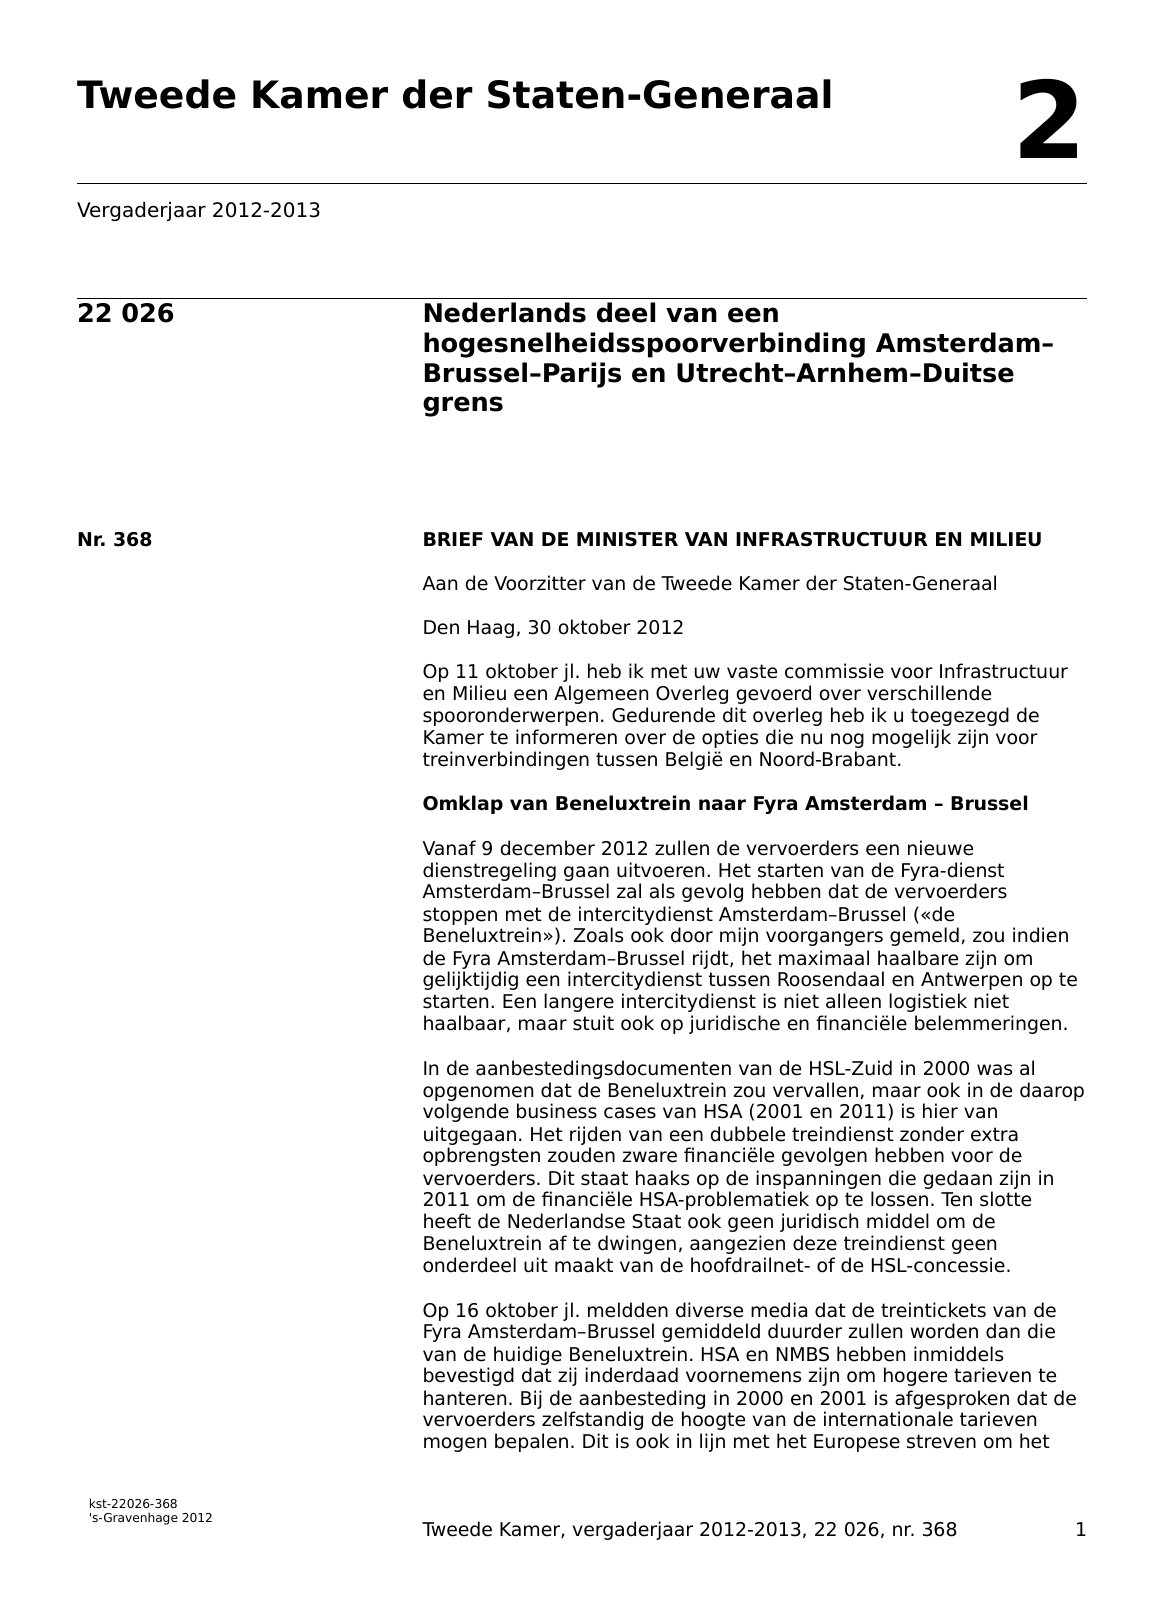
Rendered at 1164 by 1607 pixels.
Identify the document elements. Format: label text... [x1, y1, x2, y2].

text Op 11 oktober jl. heb ik met uw vaste commissie voor Infrastructuur en Milieu een Algemeen Overleg gevoerd over verschillende spooronderwerpen. Gedurende dit overleg heb ik u toegezegd de Kamer te informeren over de opties die nu nog mogelijk zijn voor treinverbindingen tussen België en Noord-Brabant. [422, 661, 1087, 771]
text In de aanbestedingsdocumenten van de HSL-Zuid in 2000 was al opgenomen dat de Beneluxtrein zou vervallen, maar ook in de daarop volgende business cases van HSA (2001 en 2011) is hier van uitgegaan. Het rijden van een dubbele treindienst zonder extra opbrengsten zouden zware financiële gevolgen hebben voor de vervoerders. Dit staat haaks op de inspanningen die gedaan zijn in 2011 om de financiële HSA-problematiek op te lossen. Ten slotte heeft de Nederlandse Staat ook geen juridisch middel om de Beneluxtrein af te dwingen, aangezien deze treindienst geen onderdeel uit maakt van de hoofdrailnet- of de HSL-concessie. [422, 1057, 1087, 1277]
text Aan de Voorzitter van de Tweede Kamer der Staten-Generaal [422, 573, 1087, 595]
subtitle 22 026 Nederlands deel van een hogesnelheidsspoorverbinding Amsterdam–Brussel–Parijs en Utrecht–Arnhem–Duitse grens [77, 299, 1087, 418]
table_header Tweede Kamer der Staten-Generaal [77, 59, 886, 183]
text Op 16 oktober jl. meldden diverse media dat de treintickets van de Fyra Amsterdam–Brussel gemiddeld duurder zullen worden dan die van de huidige Beneluxtrein. HSA en NMBS hebben inmiddels bevestigd dat zij inderdaad voornemens zijn om hogere tarieven te hanteren. Bij de aanbesteding in 2000 en 2001 is afgesproken dat de vervoerders zelfstandig de hoogte van de internationale tarieven mogen bepalen. Dit is ook in lijn met het Europese streven om het [422, 1299, 1087, 1453]
text Vanaf 9 december 2012 zullen de vervoerders een nieuwe dienstregeling gaan uitvoeren. Het starten van de Fyra-dienst Amsterdam–Brussel zal als gevolg hebben dat de vervoerders stoppen met de intercitydienst Amsterdam–Brussel («de Beneluxtrein»). Zoals ook door mijn voorgangers gemeld, zou indien de Fyra Amsterdam–Brussel rijdt, het maximaal haalbare zijn om gelijktijdig een intercitydienst tussen Roosendaal en Antwerpen op te starten. Een langere intercitydienst is niet alleen logistiek niet haalbaar, maar stuit ook op juridische en financiële belemmeringen. [422, 837, 1087, 1035]
subtitle Omklap van Beneluxtrein naar Fyra Amsterdam – Brussel [422, 793, 1087, 815]
table_cell Vergaderjaar 2012-2013 [77, 184, 1087, 298]
text kst-22026-368 [88, 1497, 323, 1511]
table_header 2 [886, 59, 1087, 183]
text Den Haag, 30 oktober 2012 [422, 617, 1087, 639]
text 's-Gravenhage 2012 [88, 1511, 323, 1525]
subtitle Nr. 368 BRIEF VAN DE MINISTER VAN INFRASTRUCTUUR EN MILIEU [77, 529, 1087, 551]
